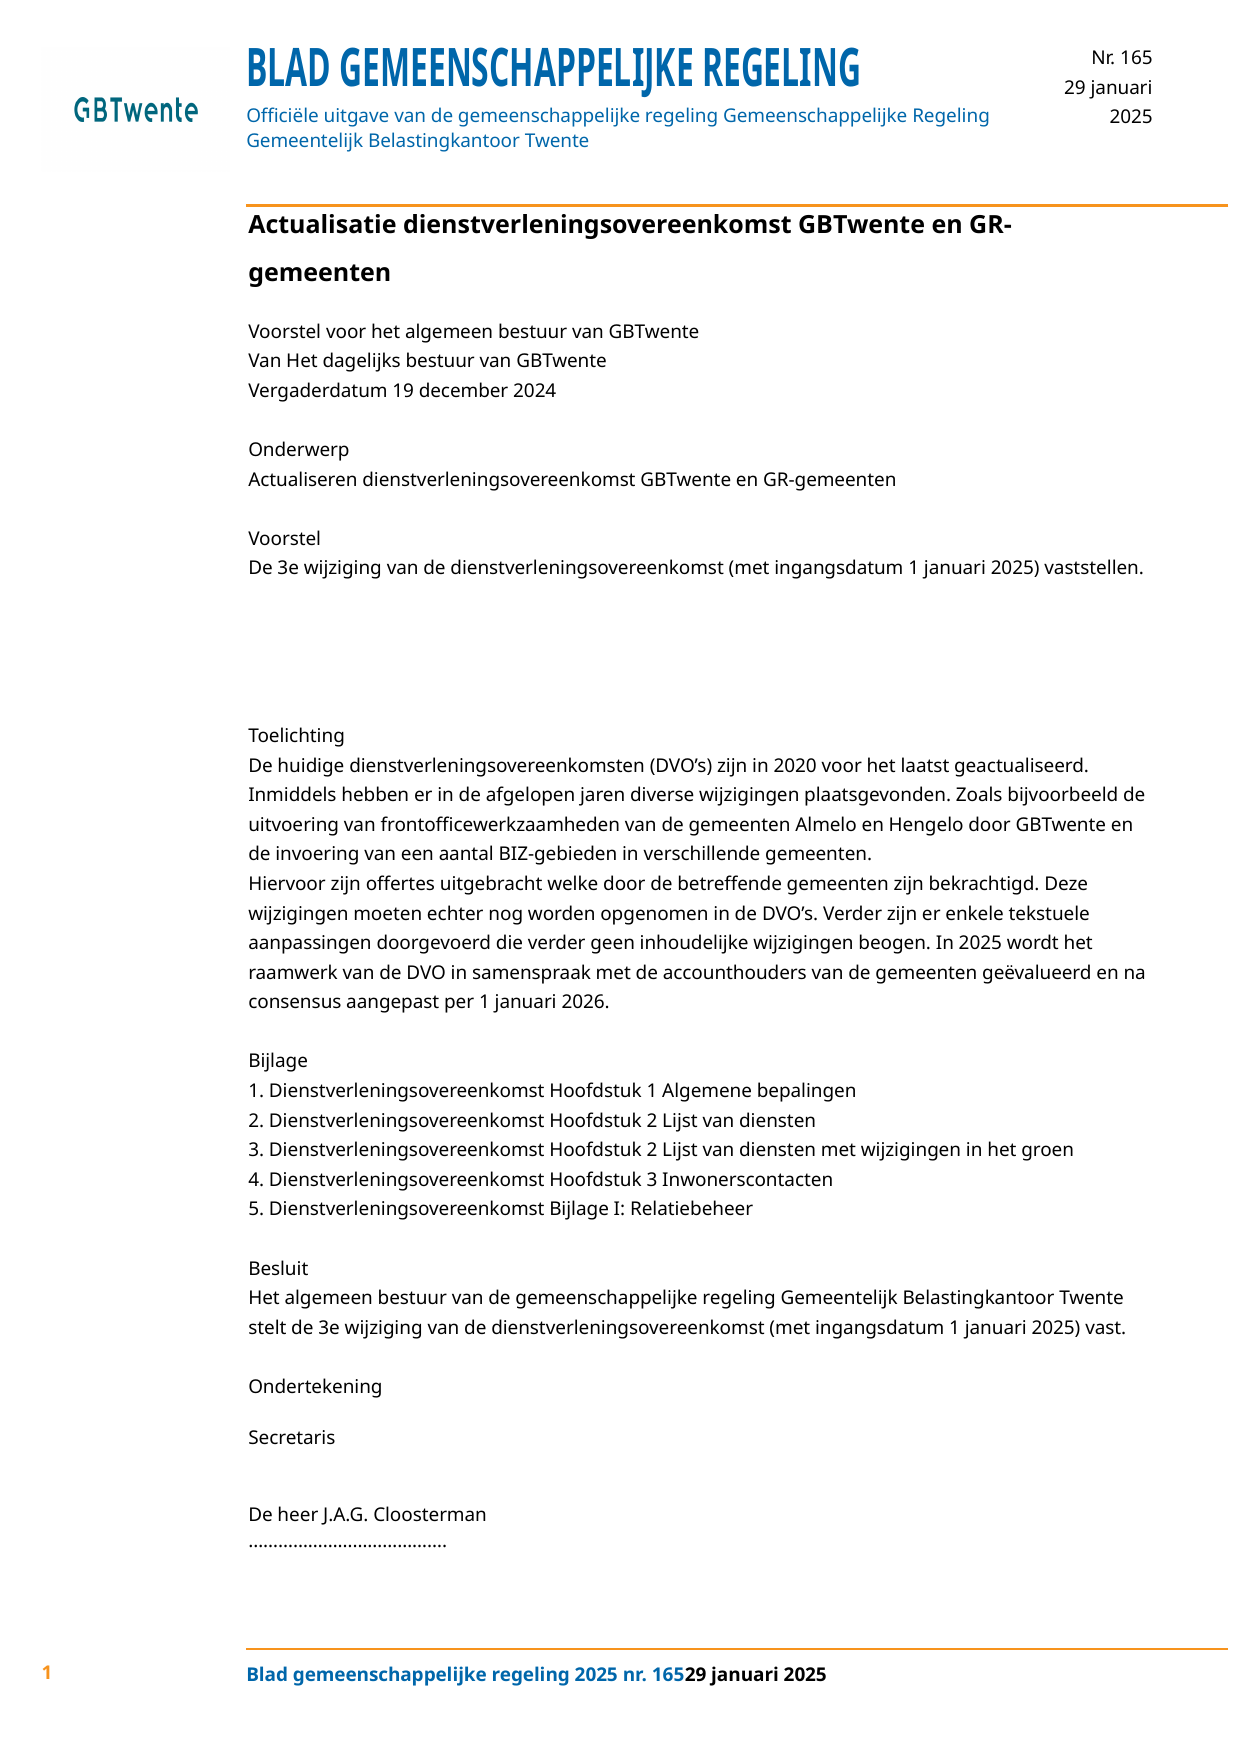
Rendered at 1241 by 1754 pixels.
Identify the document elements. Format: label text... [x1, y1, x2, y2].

text Toelichting [248, 722, 1152, 748]
text Actualiseren dienstverleningsovereenkomst GBTwente en GR-gemeenten [248, 466, 1152, 492]
text Bijlage [248, 1048, 1152, 1073]
text Vergaderdatum 19 december 2024 [248, 377, 1152, 403]
picture [41, 47, 231, 172]
text De huidige dienstverleningsovereenkomsten (DVO’s) zijn in 2020 voor het laatst geactualiseerd. Inmiddels hebben er in de afgelopen jaren diverse wijzigingen plaatsgevonden. Zoals bijvoorbeeld de uitvoering van frontofficewerkzaamheden van de gemeenten Almelo en Hengelo door GBTwente en de invoering van een aantal BIZ-gebieden in verschillende gemeenten. [248, 752, 1152, 866]
text 4. Dienstverleningsovereenkomst Hoofdstuk 3 Inwonerscontacten [248, 1166, 1152, 1192]
text Besluit [248, 1255, 1152, 1280]
text Actualisatie dienstverleningsovereenkomst GBTwente en GR-gemeenten [248, 207, 1152, 288]
text …………………………………. [248, 1527, 1152, 1553]
text 3. Dienstverleningsovereenkomst Hoofdstuk 2 Lijst van diensten met wijzigingen in het groen [248, 1136, 1152, 1162]
text De 3e wijziging van de dienstverleningsovereenkomst (met ingangsdatum 1 januari 2025) vaststellen. [248, 554, 1152, 580]
text De heer J.A.G. Cloosterman [248, 1502, 1152, 1527]
text Voorstel voor het algemeen bestuur van GBTwente [248, 318, 1152, 344]
text Secretaris [248, 1424, 1152, 1450]
text Van Het dagelijks bestuur van GBTwente [248, 347, 1152, 373]
text 5. Dienstverleningsovereenkomst Bijlage I: Relatiebeheer [248, 1196, 1152, 1221]
text 2. Dienstverleningsovereenkomst Hoofdstuk 2 Lijst van diensten [248, 1107, 1152, 1132]
text Het algemeen bestuur van de gemeenschappelijke regeling Gemeentelijk Belastingkantoor Twente stelt de 3e wijziging van de dienstverleningsovereenkomst (met ingangsdatum 1 januari 2025) vast. [248, 1284, 1152, 1339]
text Voorstel [248, 525, 1152, 551]
text 1. Dienstverleningsovereenkomst Hoofdstuk 1 Algemene bepalingen [248, 1077, 1152, 1103]
text Hiervoor zijn offertes uitgebracht welke door de betreffende gemeenten zijn bekrachtigd. Deze wijzigingen moeten echter nog worden opgenomen in de DVO’s. Verder zijn er enkele tekstuele aanpassingen doorgevoerd die verder geen inhoudelijke wijzigingen beogen. In 2025 wordt het raamwerk van de DVO in samenspraak met de accounthouders van de gemeenten geëvalueerd en na consensus aangepast per 1 januari 2026. [248, 870, 1152, 1014]
text Onderwerp [248, 436, 1152, 462]
text Ondertekening [248, 1373, 1152, 1399]
